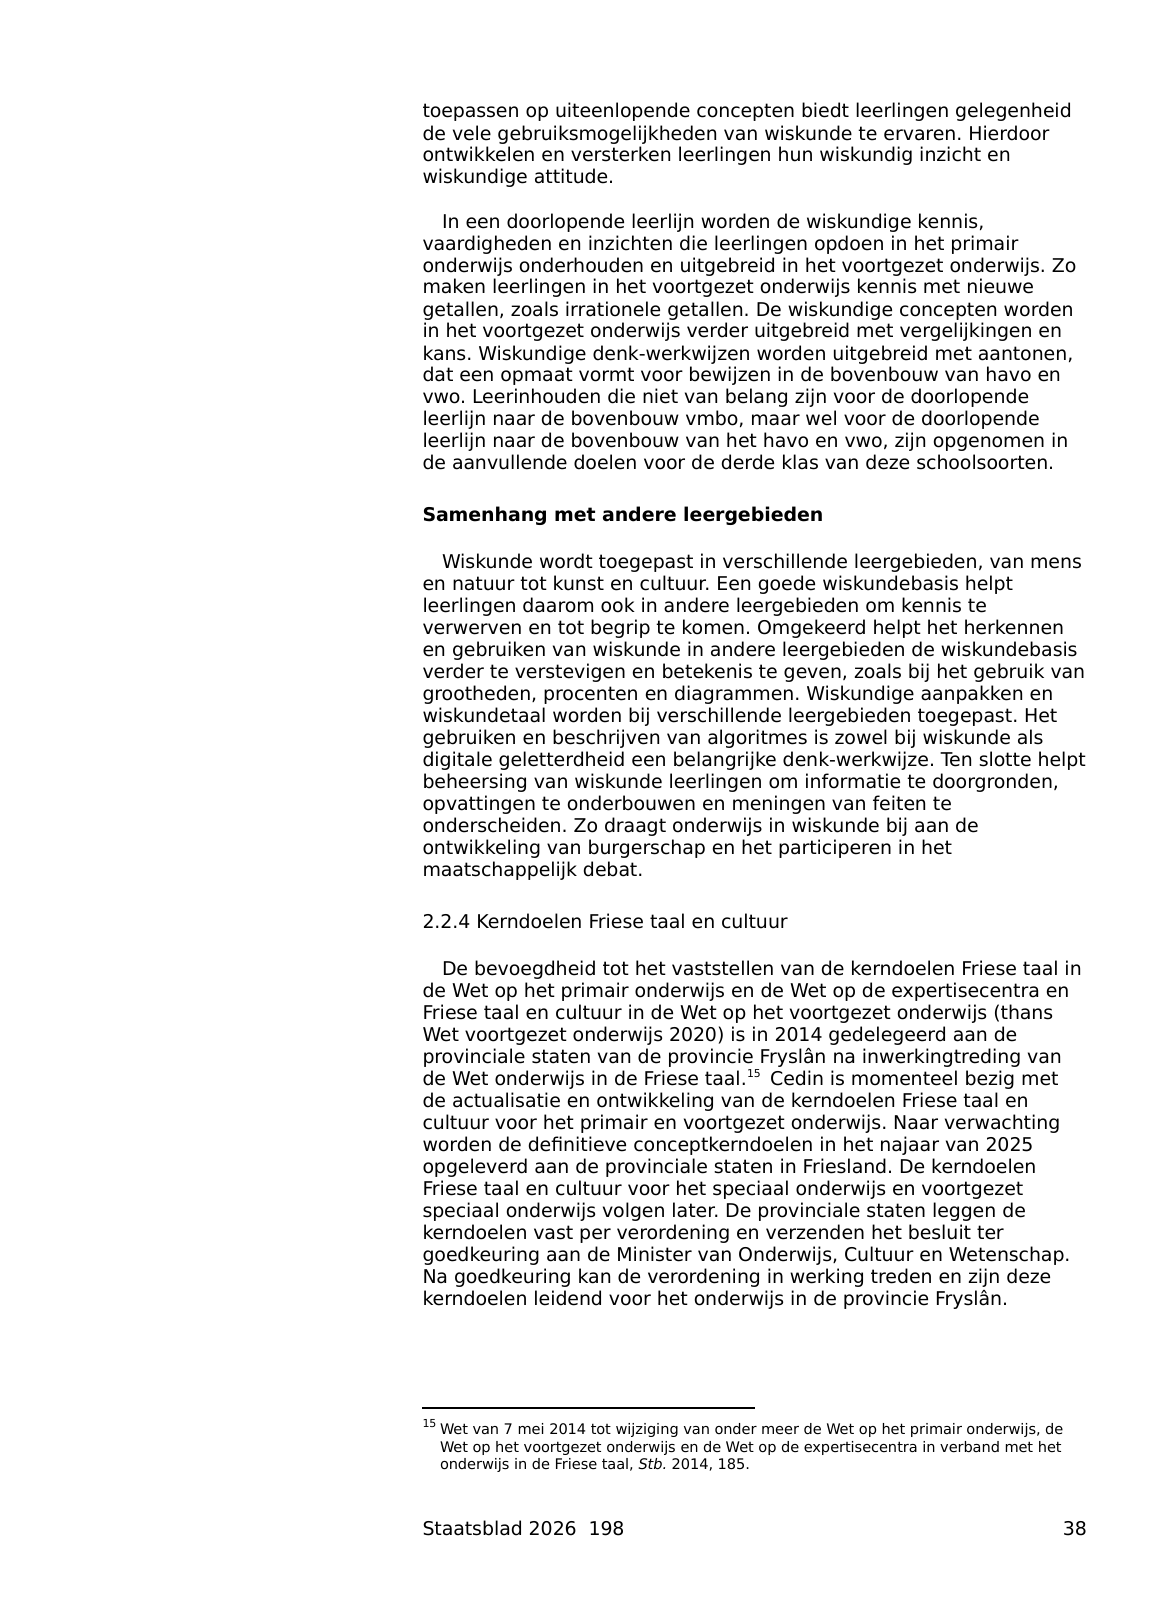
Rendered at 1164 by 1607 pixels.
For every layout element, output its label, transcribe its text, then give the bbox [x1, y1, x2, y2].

subtitle Samenhang met andere leergebieden [422, 504, 1087, 526]
text Wiskunde wordt toegepast in verschillende leergebieden, van mens en natuur tot kunst en cultuur. Een goede wiskundebasis helpt leerlingen daarom ook in andere leergebieden om kennis te verwerven en tot begrip te komen. Omgekeerd helpt het herkennen en gebruiken van wiskunde in andere leergebieden de wiskundebasis verder te verstevigen en betekenis te geven, zoals bij het gebruik van grootheden, procenten en diagrammen. Wiskundige aanpakken en wiskundetaal worden bij verschillende leergebieden toegepast. Het gebruiken en beschrijven van algoritmes is zowel bij wiskunde als digitale geletterdheid een belangrijke denk-werkwijze. Ten slotte helpt beheersing van wiskunde leerlingen om informatie te doorgronden, opvattingen te onderbouwen en meningen van feiten te onderscheiden. Zo draagt onderwijs in wiskunde bij aan de ontwikkeling van burgerschap en het participeren in het maatschappelijk debat. [422, 551, 1087, 881]
text In een doorlopende leerlijn worden de wiskundige kennis, vaardigheden en inzichten die leerlingen opdoen in het primair onderwijs onderhouden en uitgebreid in het voortgezet onderwijs. Zo maken leerlingen in het voortgezet onderwijs kennis met nieuwe getallen, zoals irrationele getallen. De wiskundige concepten worden in het voortgezet onderwijs verder uitgebreid met vergelijkingen en kans. Wiskundige denk-werkwijzen worden uitgebreid met aantonen, dat een opmaat vormt voor bewijzen in de bovenbouw van havo en vwo. Leerinhouden die niet van belang zijn voor de doorlopende leerlijn naar de bovenbouw vmbo, maar wel voor de doorlopende leerlijn naar de bovenbouw van het havo en vwo, zijn opgenomen in de aanvullende doelen voor de derde klas van deze schoolsoorten. [422, 211, 1087, 474]
text toepassen op uiteenlopende concepten biedt leerlingen gelegenheid de vele gebruiksmogelijkheden van wiskunde te ervaren. Hierdoor ontwikkelen en versterken leerlingen hun wiskundig inzicht en wiskundige attitude. [422, 100, 1087, 188]
text Wet van 7 mei 2014 tot wijziging van onder meer de Wet op het primair onderwijs, de Wet op het voortgezet onderwijs en de Wet op de expertisecentra in verband met het onderwijs in de Friese taal, Stb. 2014, 185. [422, 1417, 1087, 1473]
text De bevoegdheid tot het vaststellen van de kerndoelen Friese taal in de Wet op het primair onderwijs en de Wet op de expertisecentra en Friese taal en cultuur in de Wet op het voortgezet onderwijs (thans Wet voortgezet onderwijs 2020) is in 2014 gedelegeerd aan de provinciale staten van de provincie Fryslân na inwerkingtreding van de Wet onderwijs in de Friese taal. Cedin is momenteel bezig met de actualisatie en ontwikkeling van de kerndoelen Friese taal en cultuur voor het primair en voortgezet onderwijs. Naar verwachting worden de definitieve conceptkerndoelen in het najaar van 2025 opgeleverd aan de provinciale staten in Friesland. De kerndoelen Friese taal en cultuur voor het speciaal onderwijs en voortgezet speciaal onderwijs volgen later. De provinciale staten leggen de kerndoelen vast per verordening en verzenden het besluit ter goedkeuring aan de Minister van Onderwijs, Cultuur en Wetenschap. Na goedkeuring kan de verordening in werking treden en zijn deze kerndoelen leidend voor het onderwijs in de provincie Fryslân. [422, 958, 1087, 1309]
subtitle 2.2.4 Kerndoelen Friese taal en cultuur [422, 911, 1087, 933]
